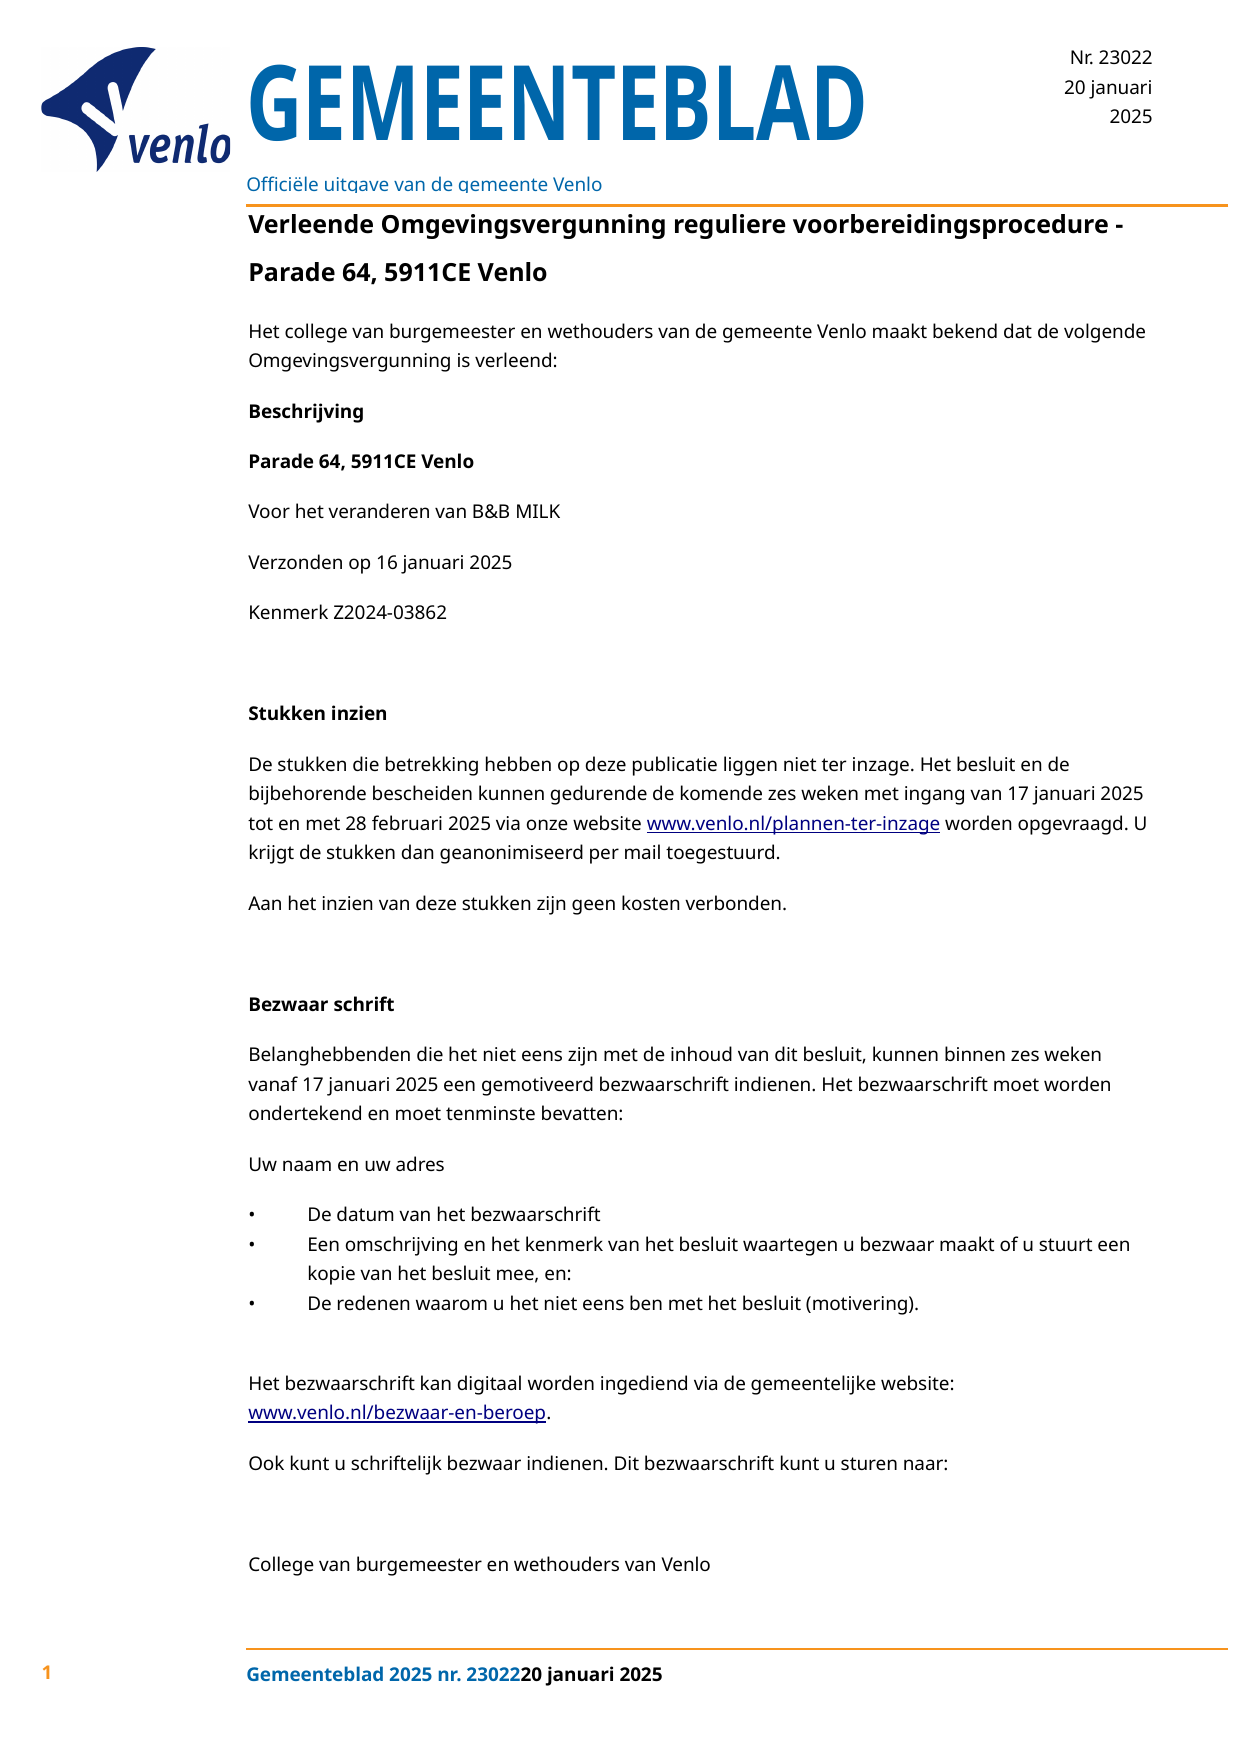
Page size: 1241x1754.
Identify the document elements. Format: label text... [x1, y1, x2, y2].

text Parade 64, 5911CE Venlo [248, 448, 1152, 474]
text Stukken inzien [248, 700, 1152, 726]
text Kenmerk Z2024-03862 [248, 599, 1152, 625]
text Verzonden op 16 januari 2025 [248, 549, 1152, 575]
list Een omschrijving en het kenmerk van het besluit waartegen u bezwaar maakt of u stuurt een kopie van het besluit mee, en: [248, 1231, 1152, 1286]
text Bezwaar schrift [248, 991, 1152, 1017]
picture [41, 47, 231, 172]
text Het bezwaarschrift kan digitaal worden ingediend via de gemeentelijke website: www.venlo.nl/bezwaar-en-beroep. [248, 1370, 1152, 1425]
text Uw naam en uw adres [248, 1151, 1152, 1177]
list De datum van het bezwaarschrift [248, 1201, 1152, 1227]
text Beschrijving [248, 398, 1152, 424]
list De redenen waarom u het niet eens ben met het besluit (motivering). [248, 1290, 1152, 1316]
text Belanghebbenden die het niet eens zijn met de inhoud van dit besluit, kunnen binnen zes weken vanaf 17 januari 2025 een gemotiveerd bezwaarschrift indienen. Het bezwaarschrift moet worden ondertekend en moet tenminste bevatten: [248, 1041, 1152, 1126]
text Aan het inzien van deze stukken zijn geen kosten verbonden. [248, 890, 1152, 916]
text Verleende Omgevingsvergunning reguliere voorbereidingsprocedure - Parade 64, 5911CE Venlo [248, 207, 1152, 288]
text Het college van burgemeester en wethouders van de gemeente Venlo maakt bekend dat de volgende Omgevingsvergunning is verleend: [248, 318, 1152, 373]
text College van burgemeester en wethouders van Venlo [248, 1551, 1152, 1577]
text Ook kunt u schriftelijk bezwaar indienen. Dit bezwaarschrift kunt u sturen naar: [248, 1450, 1152, 1476]
text Voor het veranderen van B&B MILK [248, 499, 1152, 524]
text De stukken die betrekking hebben op deze publicatie liggen niet ter inzage. Het besluit en de bijbehorende bescheiden kunnen gedurende de komende zes weken met ingang van 17 januari 2025 tot en met 28 februari 2025 via onze website www.venlo.nl/plannen-ter-inzage worden opgevraagd. U krijgt de stukken dan geanonimiseerd per mail toegestuurd. [248, 751, 1152, 865]
